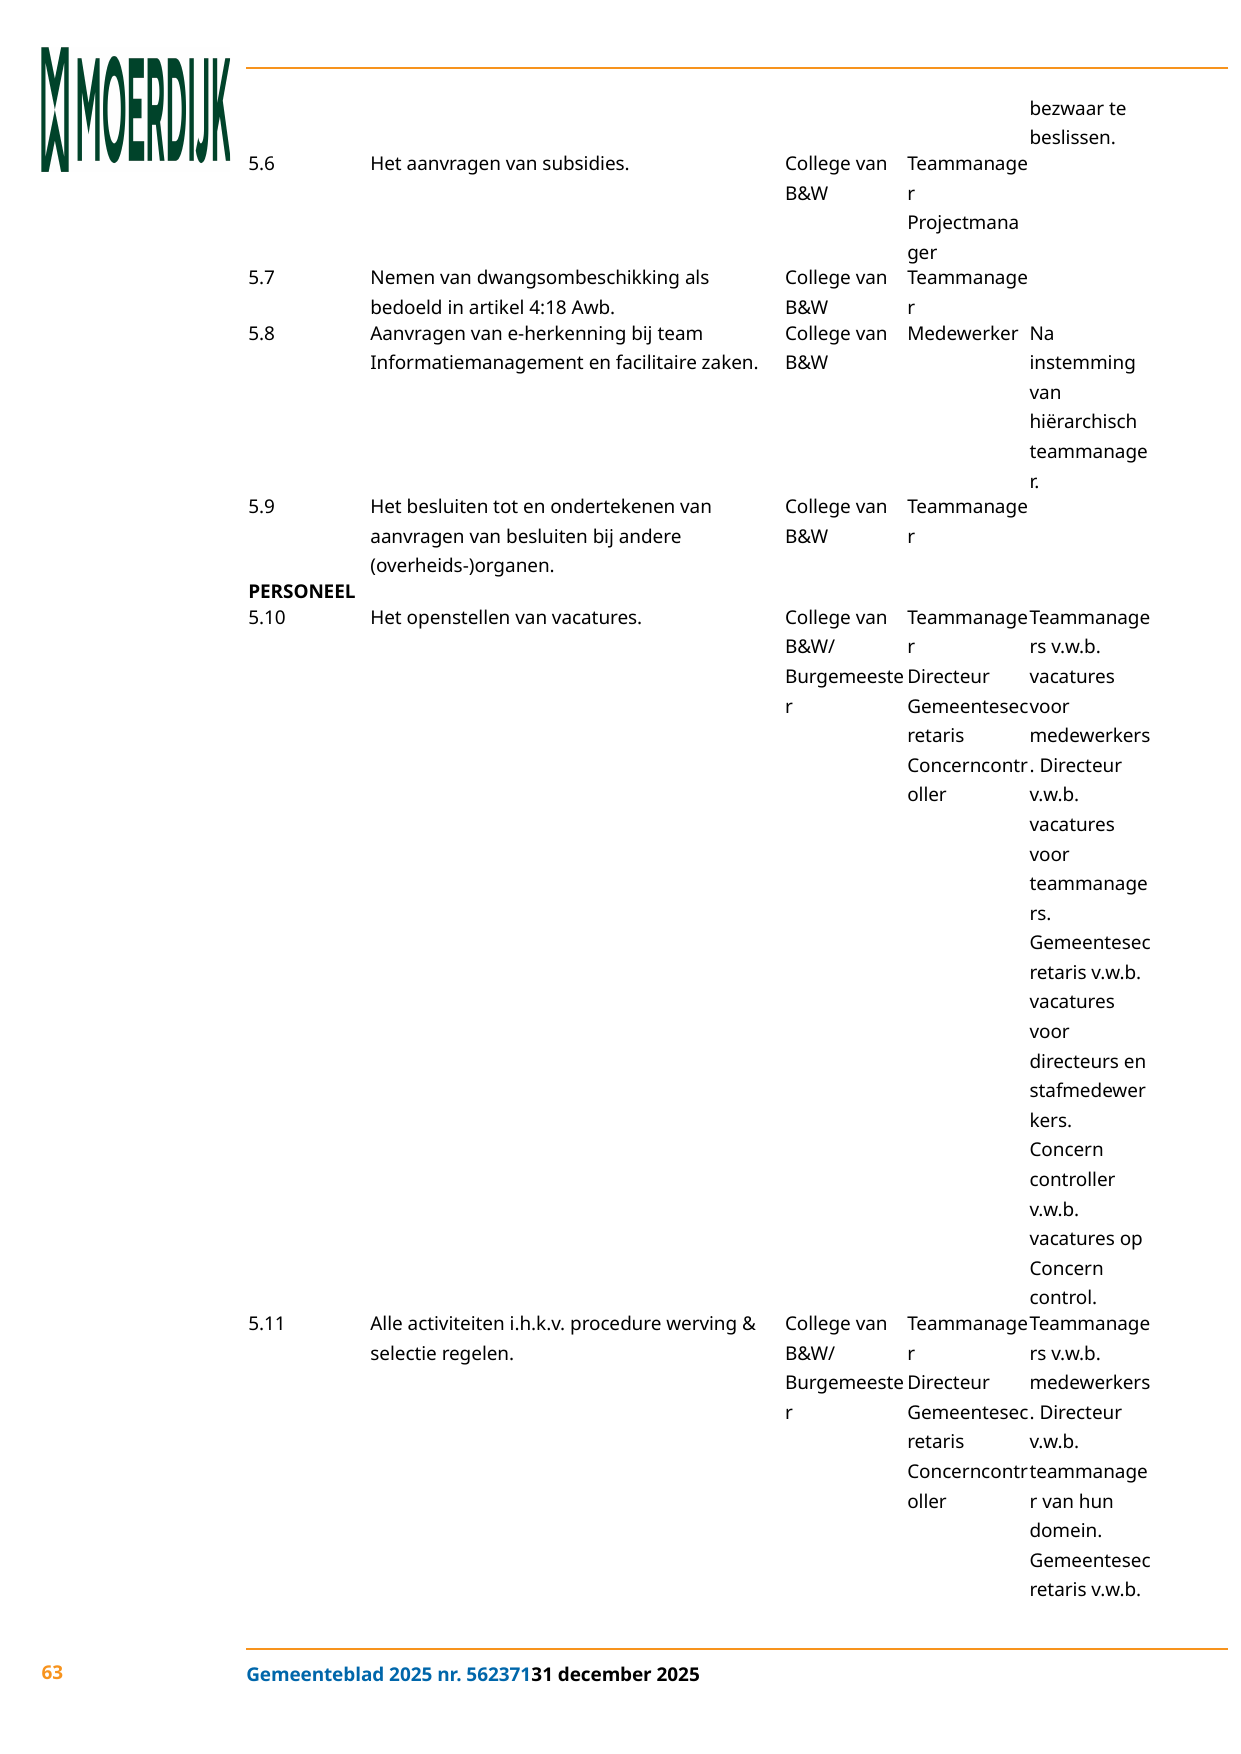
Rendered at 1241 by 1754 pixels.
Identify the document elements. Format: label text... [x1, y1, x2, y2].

table_cell Na instemming van hiërarchisch teammanager. [1029, 320, 1152, 493]
table_cell Teammanager Directeur Gemeentesecretaris Concerncontroller [907, 604, 1029, 1310]
table_cell 5.9 [248, 494, 370, 578]
table_cell Teammanager Directeur Gemeentesecretaris Concerncontroller [907, 1310, 1029, 1602]
table_cell [1029, 494, 1152, 578]
table_cell Teammanager [907, 494, 1029, 578]
table_cell 5.11 [248, 1310, 370, 1602]
table_cell [370, 95, 785, 150]
table_cell College van B&W/ Burgemeester [785, 604, 907, 1310]
table_cell Teammanager [907, 265, 1029, 320]
table_cell College van B&W [785, 320, 907, 493]
table_cell bezwaar te beslissen. [1029, 95, 1152, 150]
table_cell Aanvragen van e-herkenning bij team Informatiemanagement en facilitaire zaken. [370, 320, 785, 493]
table_cell College van B&W [785, 150, 907, 264]
table_cell Teammanager Projectmanager [907, 150, 1029, 264]
table_cell Teammanagers v.w.b. medewerkers. Directeur v.w.b. teammanager van hun domein. Gemeentesecretaris v.w.b. [1029, 1310, 1152, 1602]
table_cell College van B&W [785, 265, 907, 320]
table_cell PERSONEEL [248, 579, 1152, 604]
table_cell 5.7 [248, 265, 370, 320]
table_cell College van B&W/ Burgemeester [785, 1310, 907, 1602]
table_cell 5.8 [248, 320, 370, 493]
table_cell Het openstellen van vacatures. [370, 604, 785, 1310]
table_cell Teammanagers v.w.b. vacatures voor medewerkers. Directeur v.w.b. vacatures voor teammanagers. Gemeentesecretaris v.w.b. vacatures voor directeurs en stafmedewerkers. Concern controller v.w.b. vacatures op Concern control. [1029, 604, 1152, 1310]
table_cell Nemen van dwangsombeschikking als bedoeld in artikel 4:18 Awb. [370, 265, 785, 320]
table_cell [1029, 265, 1152, 320]
table_cell [785, 95, 907, 150]
table_cell Het besluiten tot en ondertekenen van aanvragen van besluiten bij andere (overheids-)organen. [370, 494, 785, 578]
table_cell [248, 95, 370, 150]
picture [41, 47, 231, 172]
table_cell 5.6 [248, 150, 370, 264]
table_cell 5.10 [248, 604, 370, 1310]
table_cell Alle activiteiten i.h.k.v. procedure werving & selectie regelen. [370, 1310, 785, 1602]
table_cell [1029, 150, 1152, 264]
table_cell [907, 95, 1029, 150]
table_cell Medewerker [907, 320, 1029, 493]
table_cell College van B&W [785, 494, 907, 578]
table_cell Het aanvragen van subsidies. [370, 150, 785, 264]
